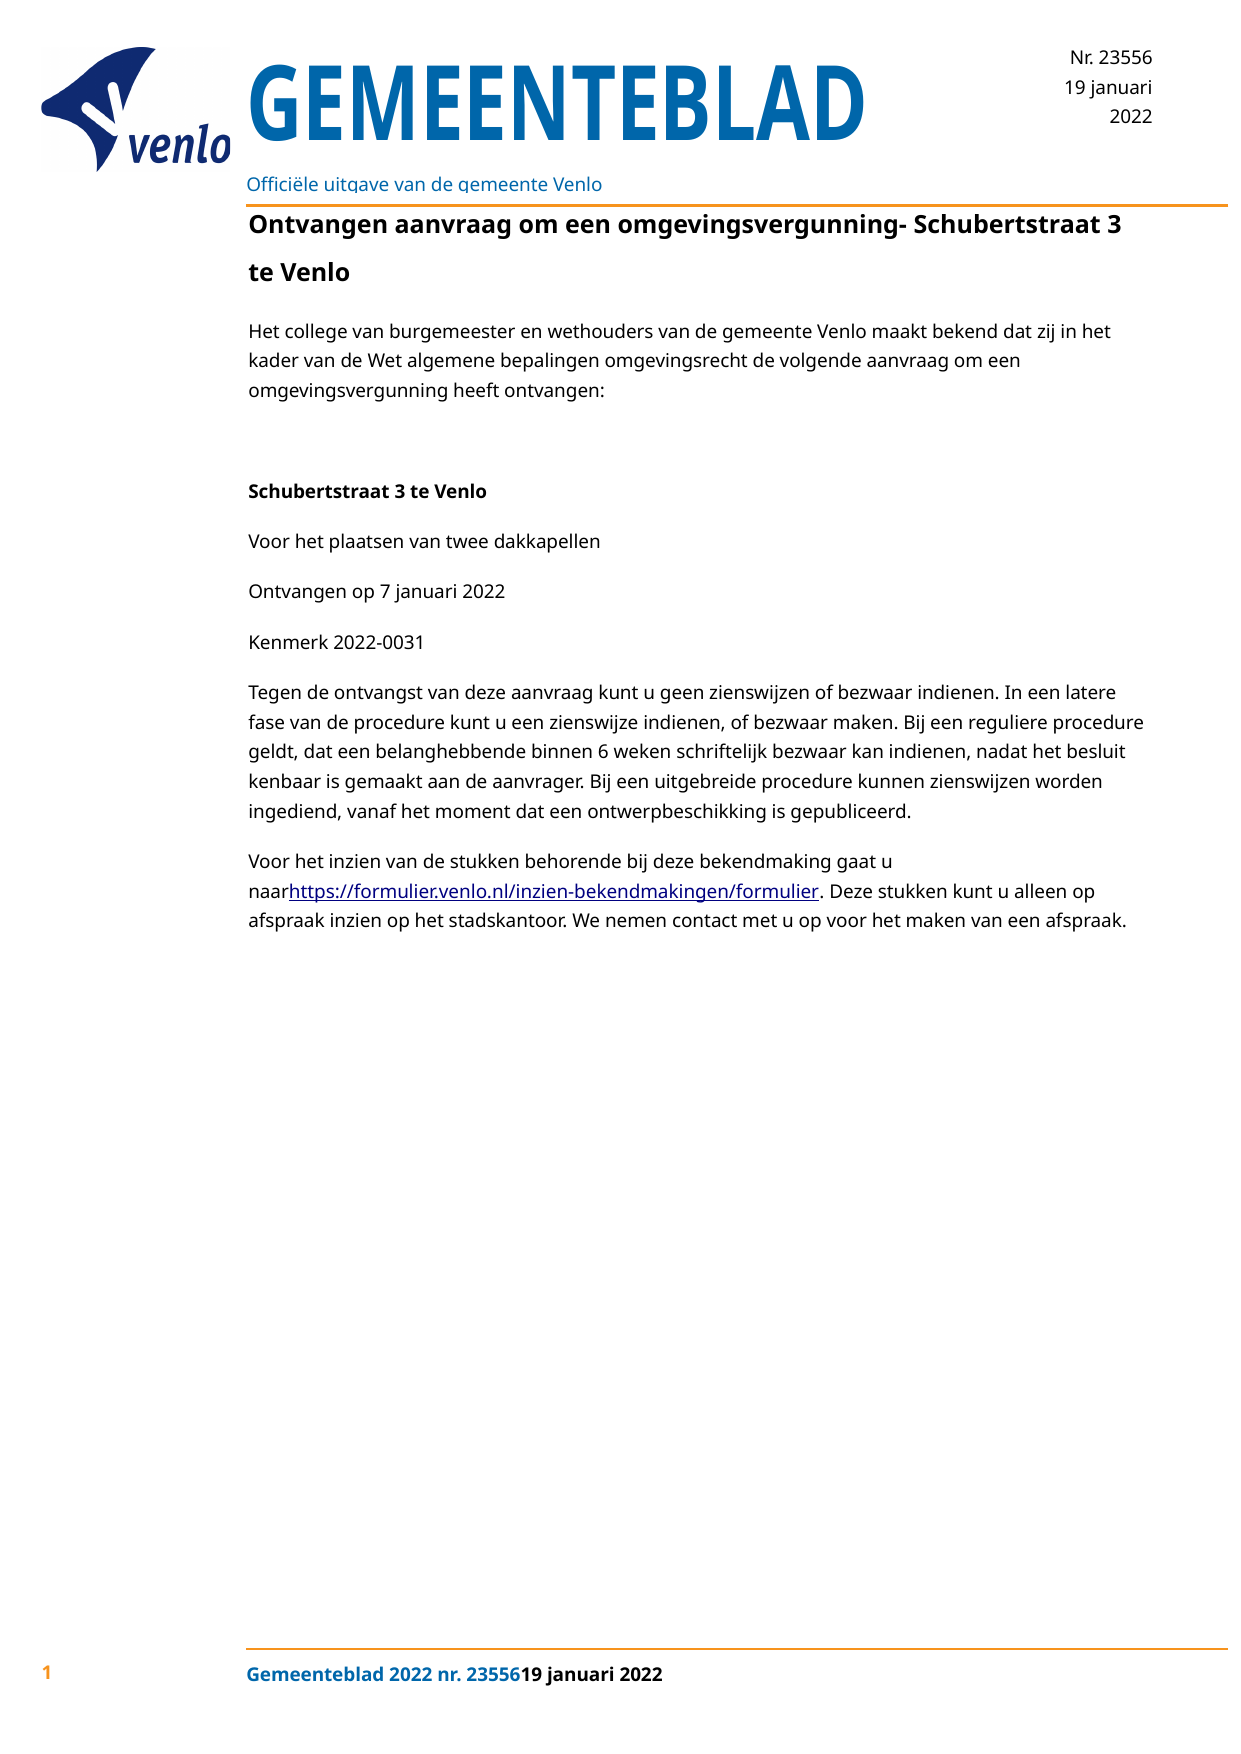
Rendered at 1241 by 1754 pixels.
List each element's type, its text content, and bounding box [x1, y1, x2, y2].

text Voor het inzien van de stukken behorende bij deze bekendmaking gaat u naarhttps://formulier.venlo.nl/inzien-bekendmakingen/formulier. Deze stukken kunt u alleen op afspraak inzien op het stadskantoor. We nemen contact met u op voor het maken van een afspraak. [248, 848, 1152, 933]
text Voor het plaatsen van twee dakkapellen [248, 528, 1152, 554]
text Ontvangen aanvraag om een omgevingsvergunning- Schubertstraat 3 te Venlo [248, 207, 1152, 288]
picture [41, 47, 231, 172]
text Het college van burgemeester en wethouders van de gemeente Venlo maakt bekend dat zij in het kader van de Wet algemene bepalingen omgevingsrecht de volgende aanvraag om een omgevingsvergunning heeft ontvangen: [248, 318, 1152, 403]
text Ontvangen op 7 januari 2022 [248, 579, 1152, 604]
text Kenmerk 2022-0031 [248, 629, 1152, 655]
text Schubertstraat 3 te Venlo [248, 478, 1152, 504]
text Tegen de ontvangst van deze aanvraag kunt u geen zienswijzen of bezwaar indienen. In een latere fase van de procedure kunt u een zienswijze indienen, of bezwaar maken. Bij een reguliere procedure geldt, dat een belanghebbende binnen 6 weken schriftelijk bezwaar kan indienen, nadat het besluit kenbaar is gemaakt aan de aanvrager. Bij een uitgebreide procedure kunnen zienswijzen worden ingediend, vanaf het moment dat een ontwerpbeschikking is gepubliceerd. [248, 679, 1152, 824]
